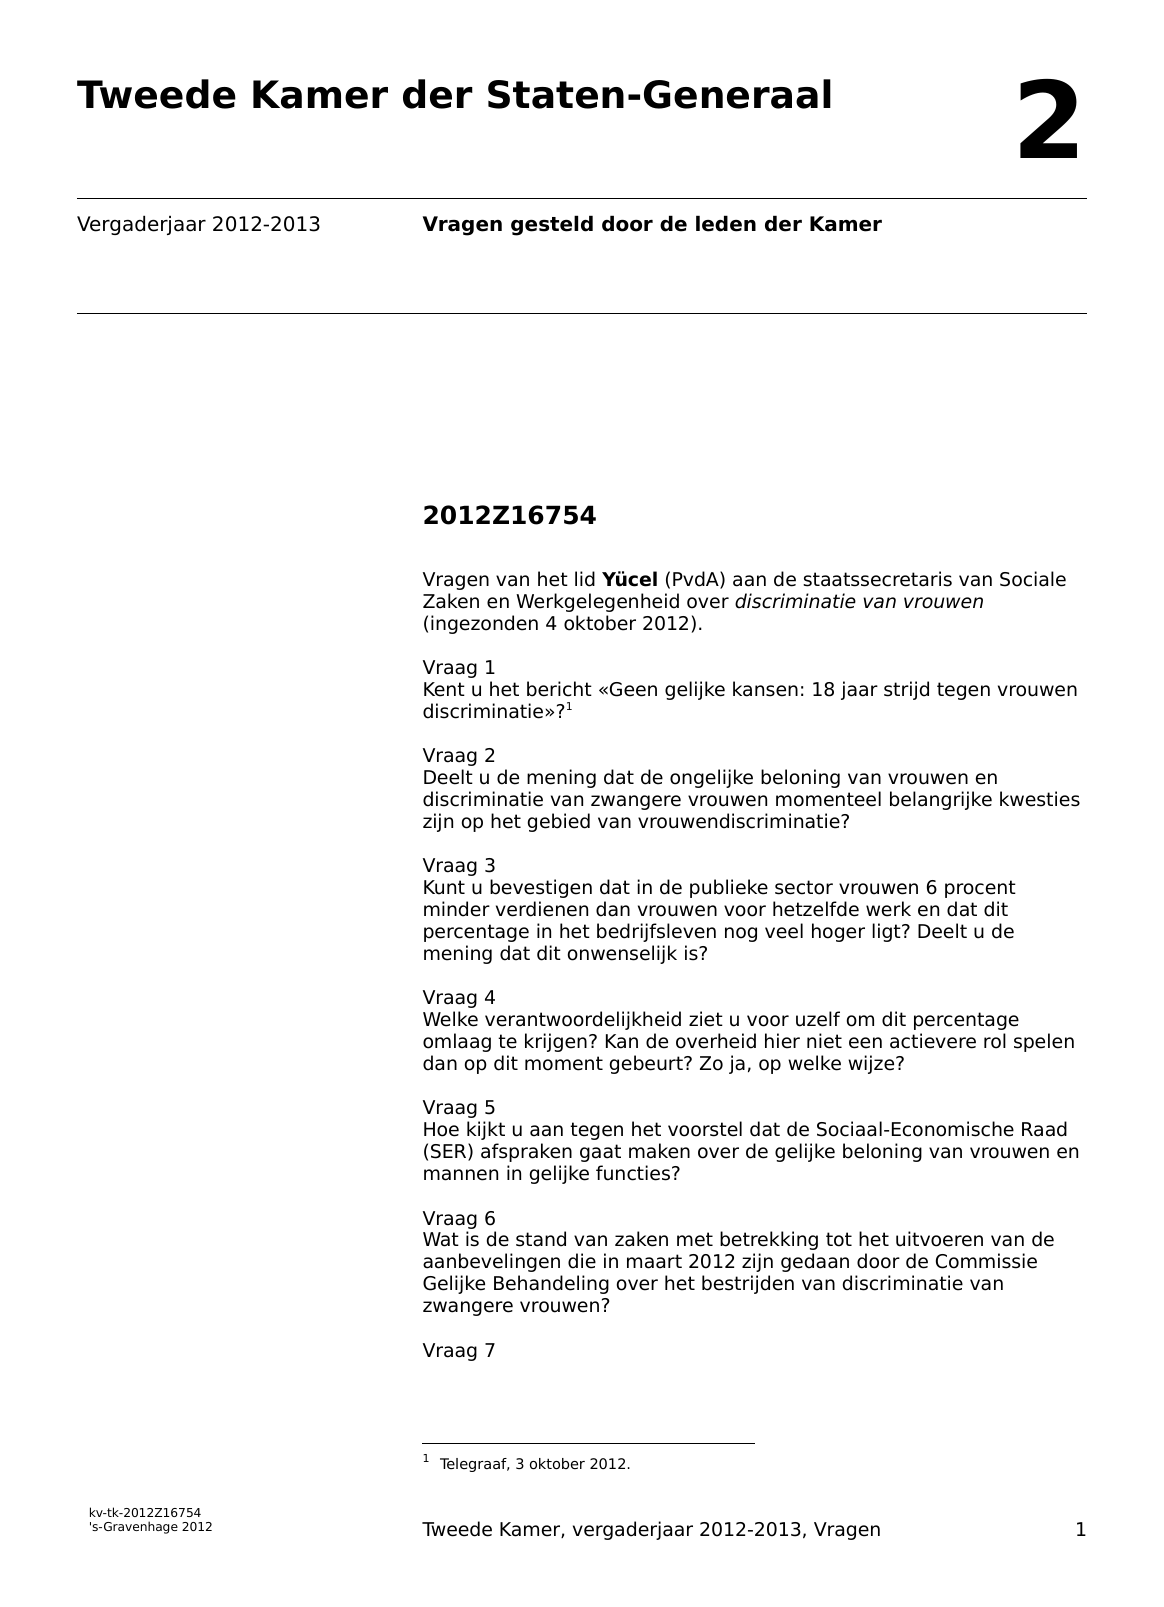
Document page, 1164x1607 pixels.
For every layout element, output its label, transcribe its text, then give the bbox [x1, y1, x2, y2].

text Vraag 1 [422, 657, 1087, 679]
text Kent u het bericht «Geen gelijke kansen: 18 jaar strijd tegen vrouwen discriminatie»? [422, 679, 1087, 723]
table_cell Vergaderjaar 2012-2013 [77, 199, 422, 313]
text Vraag 3 [422, 855, 1087, 877]
table_cell Vragen gesteld door de leden der Kamer [422, 199, 1087, 313]
table_header 2 [886, 59, 1087, 198]
text Hoe kijkt u aan tegen het voorstel dat de Sociaal-Economische Raad (SER) afspraken gaat maken over de gelijke beloning van vrouwen en mannen in gelijke functies? [422, 1119, 1087, 1185]
text Welke verantwoordelijkheid ziet u voor uzelf om dit percentage omlaag te krijgen? Kan de overheid hier niet een actievere rol spelen dan op dit moment gebeurt? Zo ja, op welke wijze? [422, 1009, 1087, 1075]
text Vraag 7 [422, 1339, 1087, 1361]
text Kunt u bevestigen dat in de publieke sector vrouwen 6 procent minder verdienen dan vrouwen voor hetzelfde werk en dat dit percentage in het bedrijfsleven nog veel hoger ligt? Deelt u de mening dat dit onwenselijk is? [422, 877, 1087, 965]
text Vraag 6 [422, 1207, 1087, 1229]
table_header Tweede Kamer der Staten-Generaal [77, 59, 886, 198]
text 's-Gravenhage 2012 [88, 1520, 323, 1534]
text Vraag 2 [422, 745, 1087, 767]
text Wat is de stand van zaken met betrekking tot het uitvoeren van de aanbevelingen die in maart 2012 zijn gedaan door de Commissie Gelijke Behandeling over het bestrijden van discriminatie van zwangere vrouwen? [422, 1229, 1087, 1317]
text Vragen van het lid Yücel (PvdA) aan de staatssecretaris van Sociale Zaken en Werkgelegenheid over discriminatie van vrouwen (ingezonden 4 oktober 2012). [422, 569, 1087, 635]
text Deelt u de mening dat de ongelijke beloning van vrouwen en discriminatie van zwangere vrouwen momenteel belangrijke kwesties zijn op het gebied van vrouwendiscriminatie? [422, 767, 1087, 833]
text Vraag 4 [422, 987, 1087, 1009]
text 2012Z16754 [422, 501, 1087, 531]
text Vraag 5 [422, 1097, 1087, 1119]
text kv-tk-2012Z16754 [88, 1506, 323, 1520]
text Telegraaf, 3 oktober 2012. [422, 1452, 1087, 1474]
